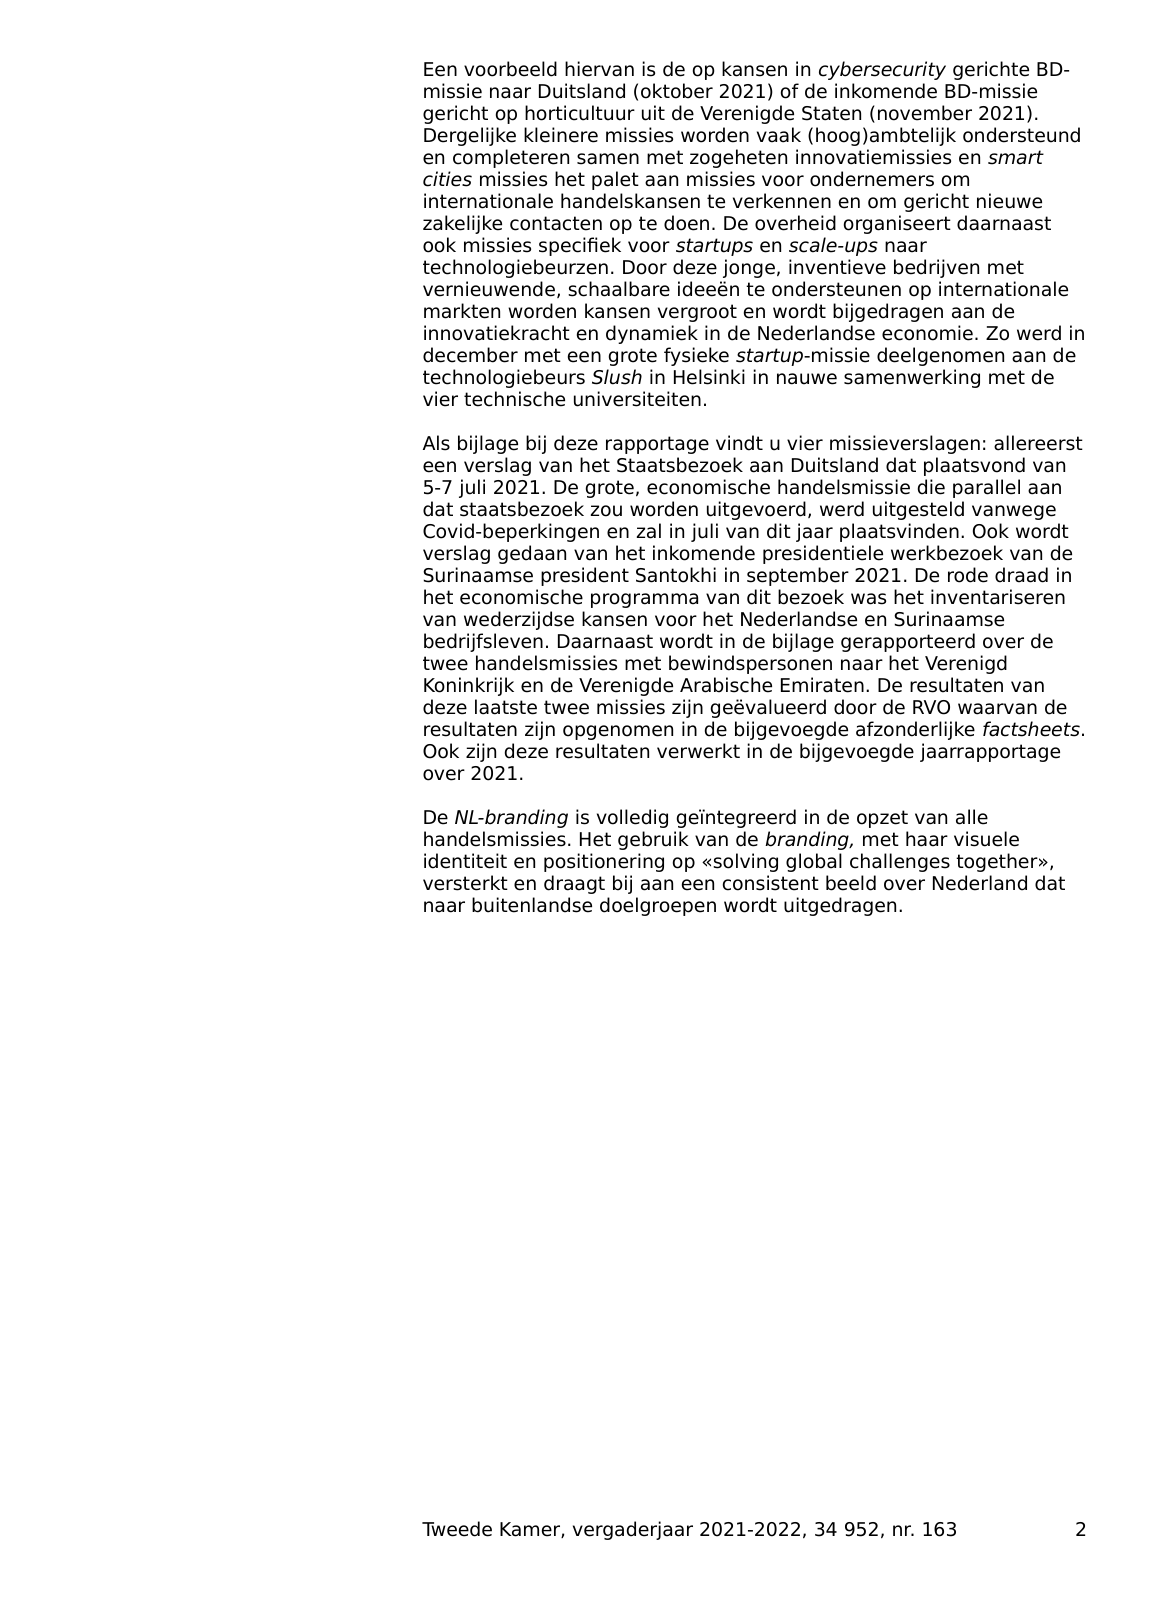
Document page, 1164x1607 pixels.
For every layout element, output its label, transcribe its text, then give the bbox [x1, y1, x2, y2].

text Als bijlage bij deze rapportage vindt u vier missieverslagen: allereerst een verslag van het Staatsbezoek aan Duitsland dat plaatsvond van 5-7 juli 2021. De grote, economische handelsmissie die parallel aan dat staatsbezoek zou worden uitgevoerd, werd uitgesteld vanwege Covid-beperkingen en zal in juli van dit jaar plaatsvinden. Ook wordt verslag gedaan van het inkomende presidentiele werkbezoek van de Surinaamse president Santokhi in september 2021. De rode draad in het economische programma van dit bezoek was het inventariseren van wederzijdse kansen voor het Nederlandse en Surinaamse bedrijfsleven. Daarnaast wordt in de bijlage gerapporteerd over de twee handelsmissies met bewindspersonen naar het Verenigd Koninkrijk en de Verenigde Arabische Emiraten. De resultaten van deze laatste twee missies zijn geëvalueerd door de RVO waarvan de resultaten zijn opgenomen in de bijgevoegde afzonderlijke factsheets. Ook zijn deze resultaten verwerkt in de bijgevoegde jaarrapportage over 2021. [422, 433, 1087, 784]
text Dergelijke kleinere missies worden vaak (hoog)ambtelijk ondersteund en completeren samen met zogeheten innovatiemissies en smart cities missies het palet aan missies voor ondernemers om internationale handelskansen te verkennen en om gericht nieuwe zakelijke contacten op te doen. De overheid organiseert daarnaast ook missies specifiek voor startups en scale-ups naar technologiebeurzen. Door deze jonge, inventieve bedrijven met vernieuwende, schaalbare ideeën te ondersteunen op internationale markten worden kansen vergroot en wordt bijgedragen aan de innovatiekracht en dynamiek in de Nederlandse economie. Zo werd in december met een grote fysieke startup-missie deelgenomen aan de technologiebeurs Slush in Helsinki in nauwe samenwerking met de vier technische universiteiten. [422, 125, 1087, 411]
text Een voorbeeld hiervan is de op kansen in cybersecurity gerichte BD-missie naar Duitsland (oktober 2021) of de inkomende BD-missie gericht op horticultuur uit de Verenigde Staten (november 2021). [422, 59, 1087, 125]
text De NL-branding is volledig geïntegreerd in de opzet van alle handelsmissies. Het gebruik van de branding, met haar visuele identiteit en positionering op «solving global challenges together», versterkt en draagt bij aan een consistent beeld over Nederland dat naar buitenlandse doelgroepen wordt uitgedragen. [422, 807, 1087, 917]
